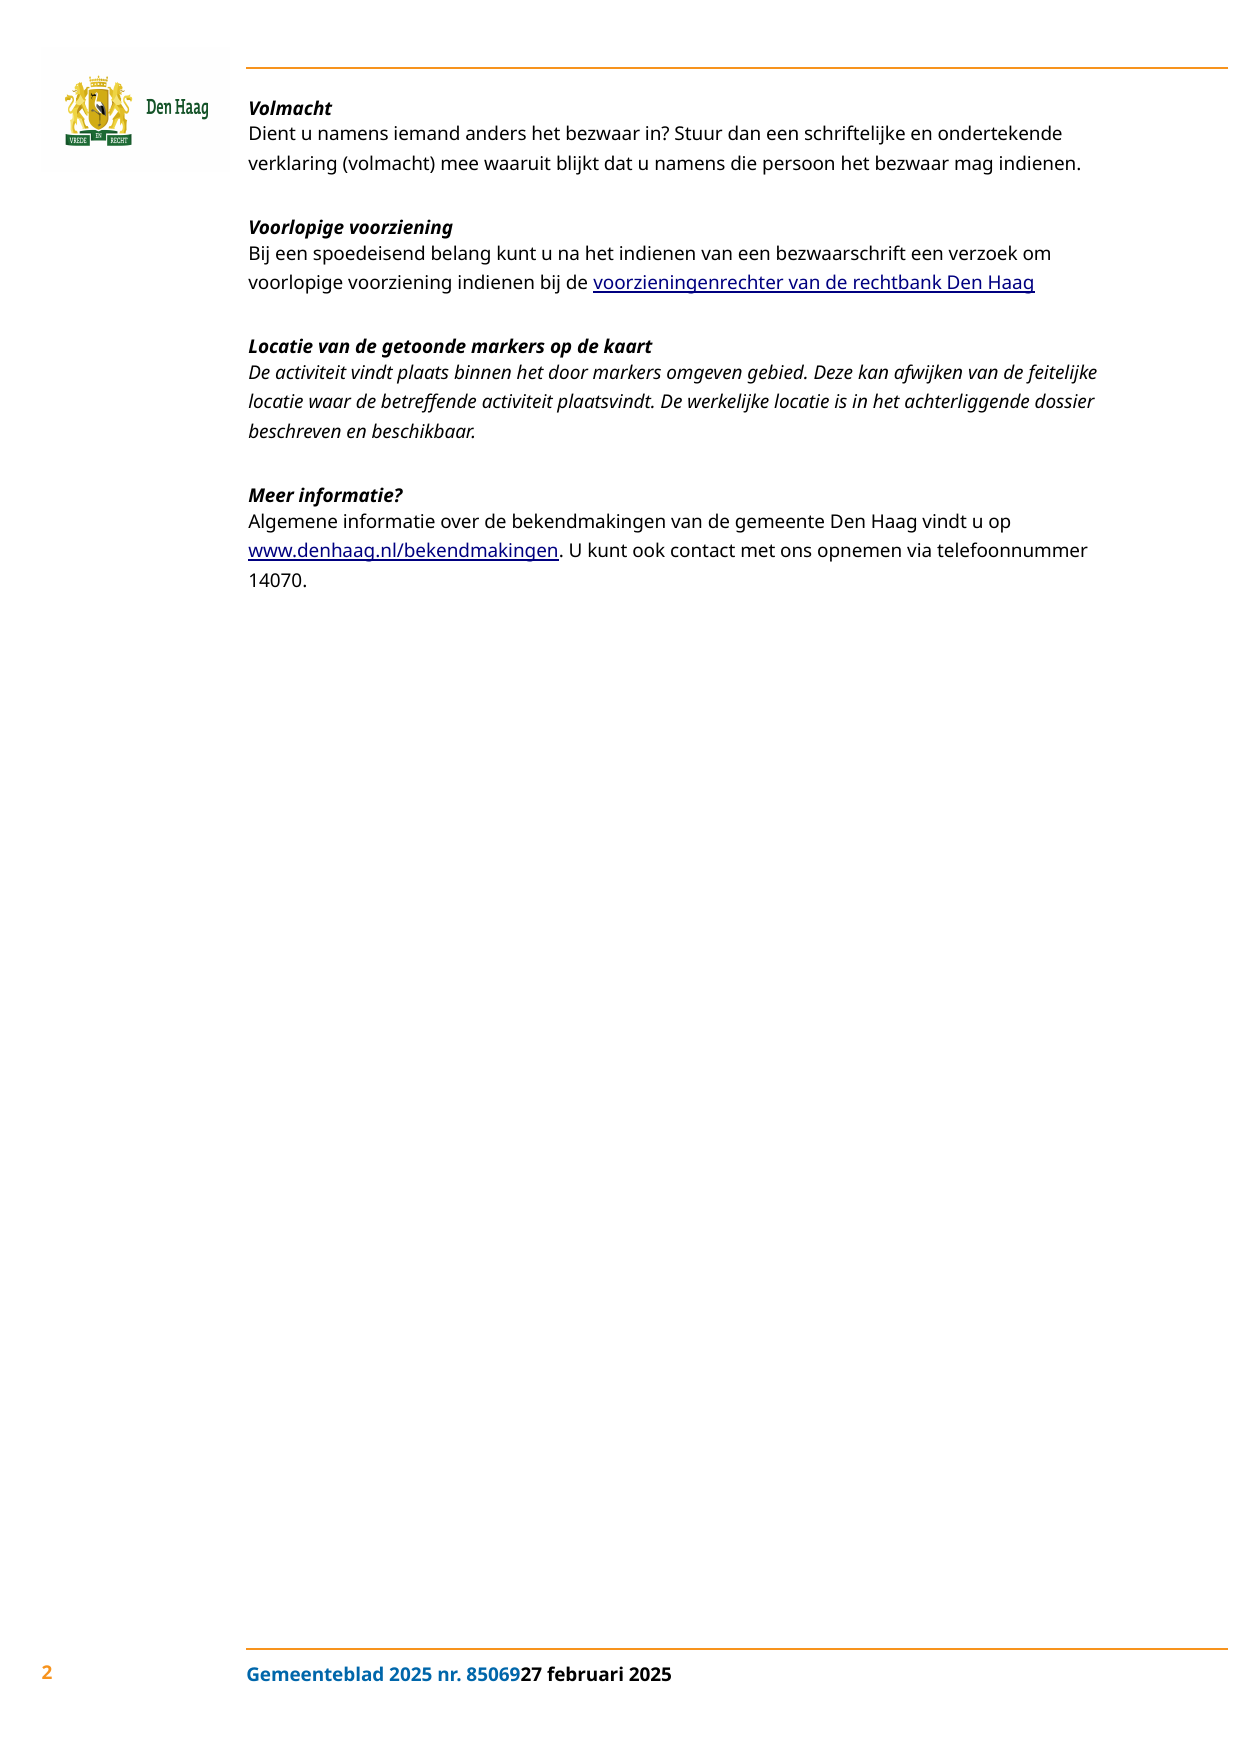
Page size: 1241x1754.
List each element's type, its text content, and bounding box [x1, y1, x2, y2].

text Dient u namens iemand anders het bezwaar in? Stuur dan een schriftelijke en ondertekende verklaring (volmacht) mee waaruit blijkt dat u namens die persoon het bezwaar mag indienen. [248, 121, 1152, 176]
text Bij een spoedeisend belang kunt u na het indienen van een bezwaarschrift een verzoek om voorlopige voorziening indienen bij de voorzieningenrechter van de rechtbank Den Haag [248, 240, 1152, 295]
text Algemene informatie over de bekendmakingen van de gemeente Den Haag vindt u op www.denhaag.nl/bekendmakingen. U kunt ook contact met ons opnemen via telefoonnummer 14070. [248, 508, 1152, 593]
text Locatie van de getoonde markers op de kaart [248, 333, 1152, 359]
text De activiteit vindt plaats binnen het door markers omgeven gebied. Deze kan afwijken van de feitelijke locatie waar de betreffende activiteit plaatsvindt. De werkelijke locatie is in het achterliggende dossier beschreven en beschikbaar. [248, 359, 1152, 444]
text Meer informatie? [248, 482, 1152, 508]
picture [41, 47, 231, 172]
text Voorlopige voorziening [248, 214, 1152, 240]
text Volmacht [248, 95, 1152, 121]
